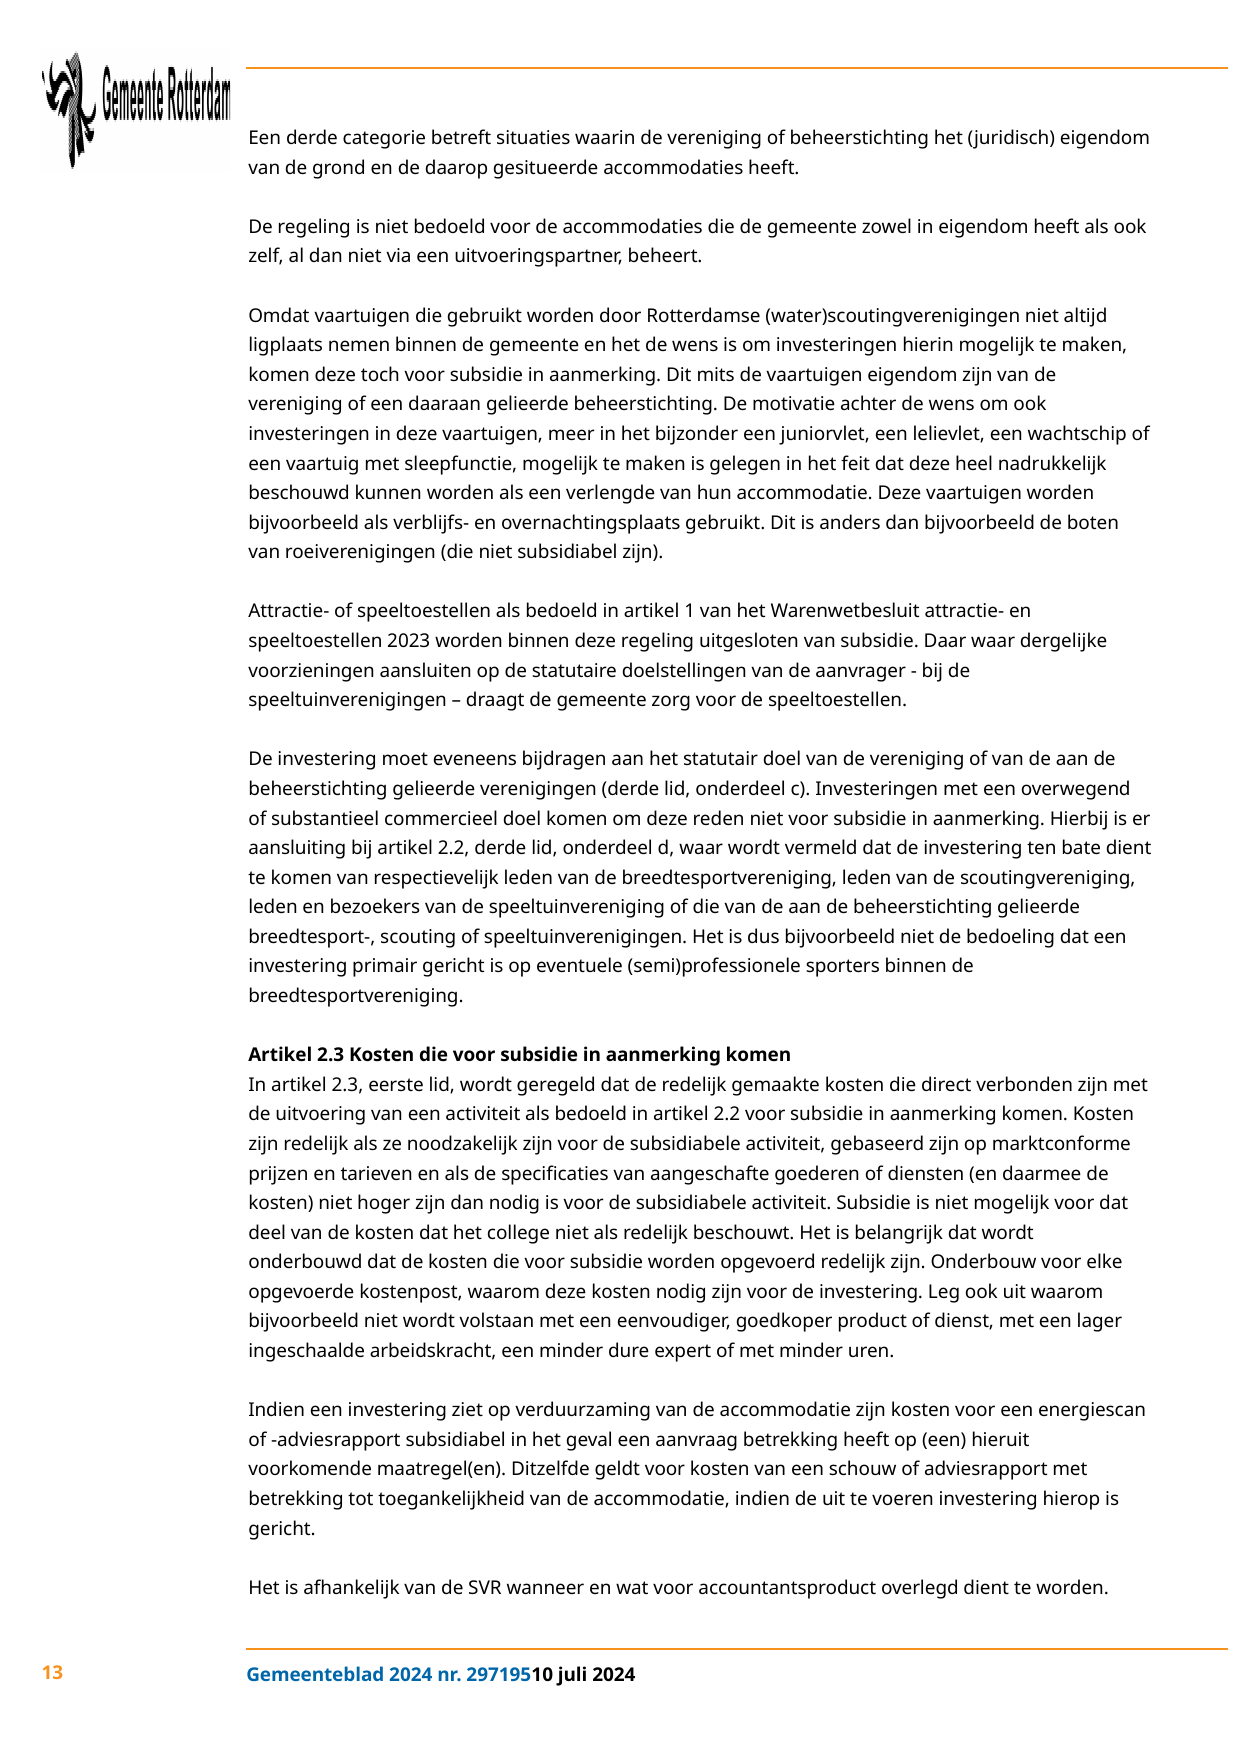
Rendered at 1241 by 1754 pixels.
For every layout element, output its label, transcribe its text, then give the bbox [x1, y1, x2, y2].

text In artikel 2.3, eerste lid, wordt geregeld dat de redelijk gemaakte kosten die direct verbonden zijn met de uitvoering van een activiteit als bedoeld in artikel 2.2 voor subsidie in aanmerking komen. Kosten zijn redelijk als ze noodzakelijk zijn voor de subsidiabele activiteit, gebaseerd zijn op marktconforme prijzen en tarieven en als de specificaties van aangeschafte goederen of diensten (en daarmee de kosten) niet hoger zijn dan nodig is voor de subsidiabele activiteit. Subsidie is niet mogelijk voor dat deel van de kosten dat het college niet als redelijk beschouwt. Het is belangrijk dat wordt onderbouwd dat de kosten die voor subsidie worden opgevoerd redelijk zijn. Onderbouw voor elke opgevoerde kostenpost, waarom deze kosten nodig zijn voor de investering. Leg ook uit waarom bijvoorbeeld niet wordt volstaan met een eenvoudiger, goedkoper product of dienst, met een lager ingeschaalde arbeidskracht, een minder dure expert of met minder uren. [248, 1071, 1152, 1363]
text Omdat vaartuigen die gebruikt worden door Rotterdamse (water)scoutingverenigingen niet altijd ligplaats nemen binnen de gemeente en het de wens is om investeringen hierin mogelijk te maken, komen deze toch voor subsidie in aanmerking. Dit mits de vaartuigen eigendom zijn van de vereniging of een daaraan gelieerde beheerstichting. De motivatie achter de wens om ook investeringen in deze vaartuigen, meer in het bijzonder een juniorvlet, een lelievlet, een wachtschip of een vaartuig met sleepfunctie, mogelijk te maken is gelegen in het feit dat deze heel nadrukkelijk beschouwd kunnen worden als een verlengde van hun accommodatie. Deze vaartuigen worden bijvoorbeeld als verblijfs- en overnachtingsplaats gebruikt. Dit is anders dan bijvoorbeeld de boten van roeiverenigingen (die niet subsidiabel zijn). [248, 302, 1152, 564]
text De investering moet eveneens bijdragen aan het statutair doel van de vereniging of van de aan de beheerstichting gelieerde verenigingen (derde lid, onderdeel c). Investeringen met een overwegend of substantieel commercieel doel komen om deze reden niet voor subsidie in aanmerking. Hierbij is er aansluiting bij artikel 2.2, derde lid, onderdeel d, waar wordt vermeld dat de investering ten bate dient te komen van respectievelijk leden van de breedtesportvereniging, leden van de scoutingvereniging, leden en bezoekers van de speeltuinvereniging of die van de aan de beheerstichting gelieerde breedtesport-, scouting of speeltuinverenigingen. Het is dus bijvoorbeeld niet de bedoeling dat een investering primair gericht is op eventuele (semi)professionele sporters binnen de breedtesportvereniging. [248, 746, 1152, 1008]
text Indien een investering ziet op verduurzaming van de accommodatie zijn kosten voor een energiescan of -adviesrapport subsidiabel in het geval een aanvraag betrekking heeft op (een) hieruit voorkomende maatregel(en). Ditzelfde geldt voor kosten van een schouw of adviesrapport met betrekking tot toegankelijkheid van de accommodatie, indien de uit te voeren investering hierop is gericht. [248, 1396, 1152, 1541]
text De regeling is niet bedoeld voor de accommodaties die de gemeente zowel in eigendom heeft als ook zelf, al dan niet via een uitvoeringspartner, beheert. [248, 213, 1152, 268]
text Artikel 2.3 Kosten die voor subsidie in aanmerking komen [248, 1041, 1152, 1067]
text Een derde categorie betreft situaties waarin de vereniging of beheerstichting het (juridisch) eigendom van de grond en de daarop gesitueerde accommodaties heeft. [248, 124, 1152, 180]
text Het is afhankelijk van de SVR wanneer en wat voor accountantsproduct overlegd dient te worden. [248, 1574, 1152, 1600]
text Attractie- of speeltoestellen als bedoeld in artikel 1 van het Warenwetbesluit attractie- en speeltoestellen 2023 worden binnen deze regeling uitgesloten van subsidie. Daar waar dergelijke voorzieningen aansluiten op de statutaire doelstellingen van de aanvrager - bij de speeltuinverenigingen – draagt de gemeente zorg voor de speeltoestellen. [248, 598, 1152, 712]
picture [41, 47, 231, 172]
